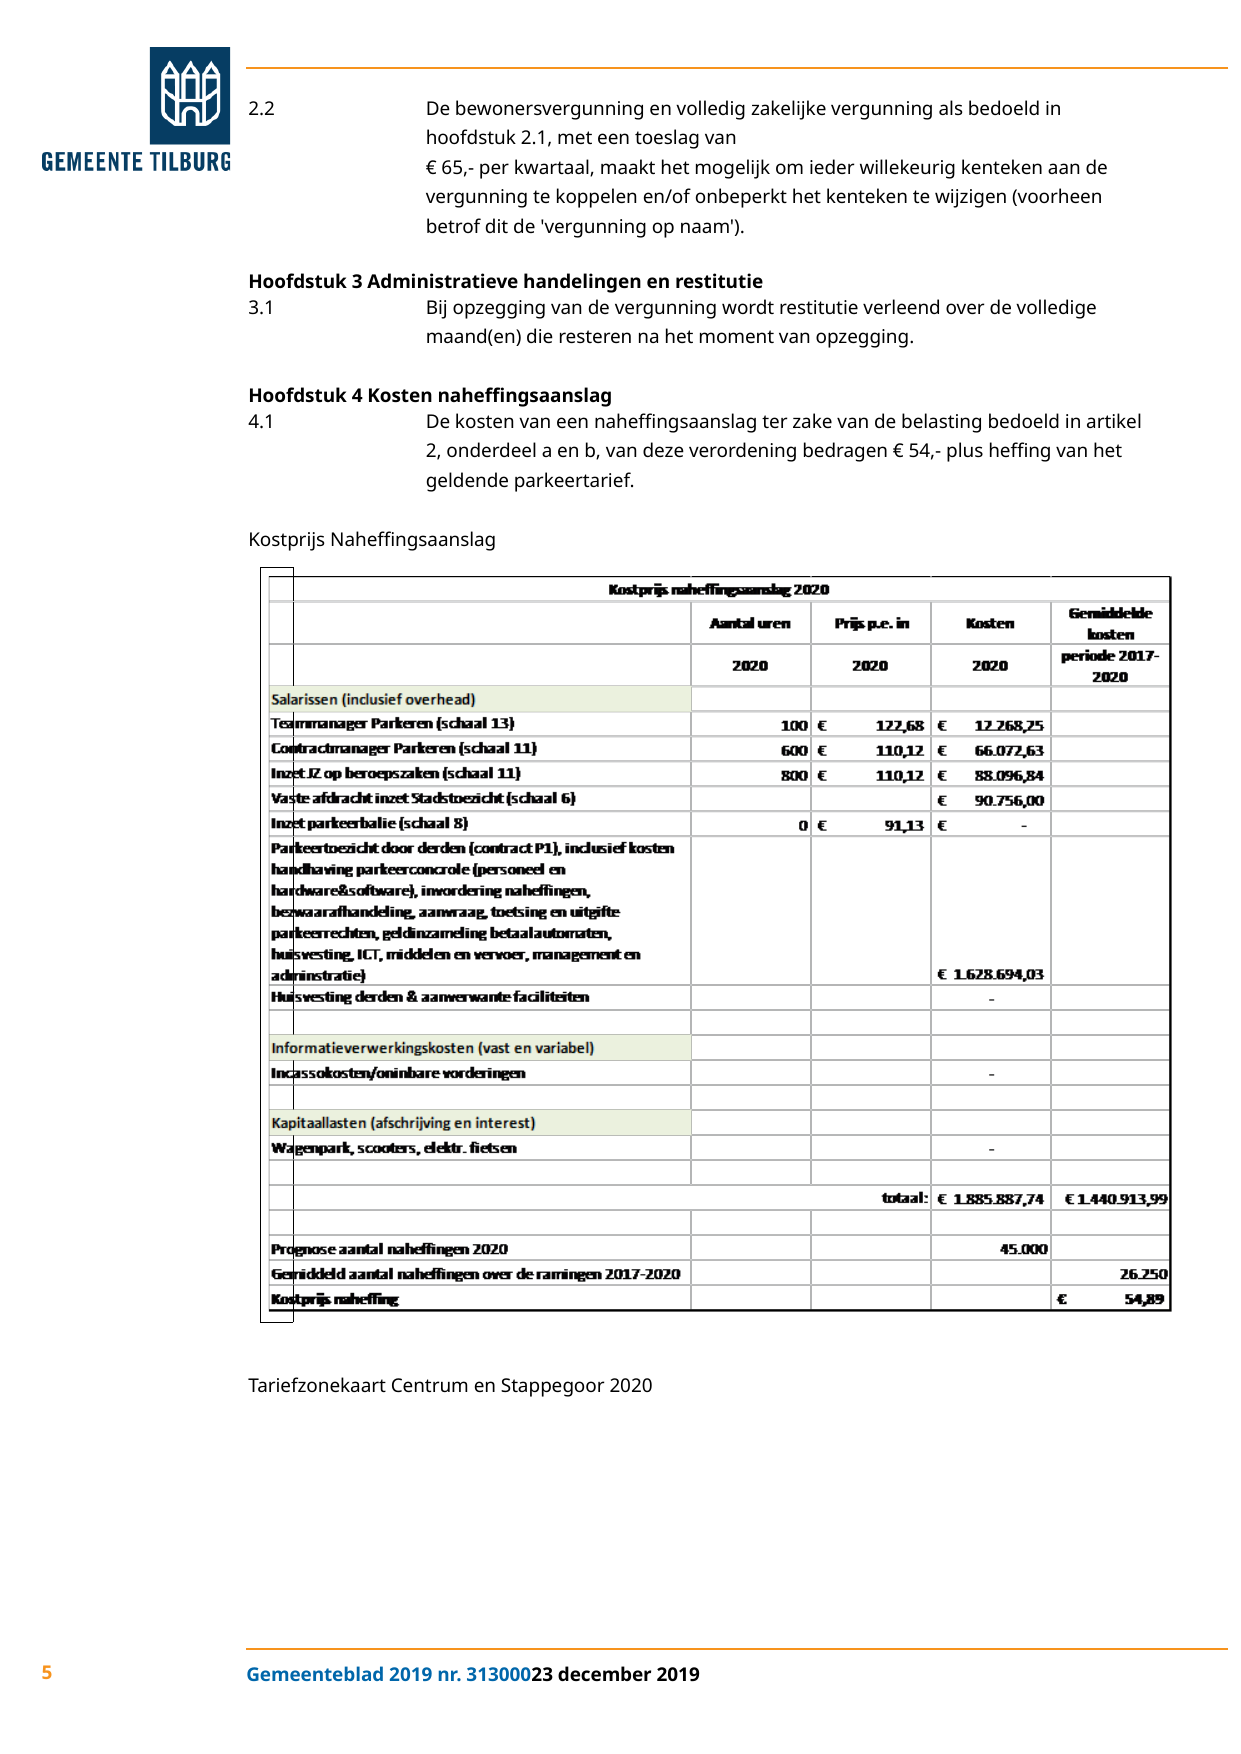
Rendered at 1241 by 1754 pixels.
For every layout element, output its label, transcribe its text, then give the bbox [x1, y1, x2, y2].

text Kostprijs Naheffingsaanslag [248, 526, 1152, 552]
table_header Hoofdstuk 4 Kosten naheffingsaanslag [248, 383, 1152, 408]
table_cell Bij opzegging van de vergunning wordt restitutie verleend over de volledige maand(en) die resteren na het moment van opzegging. [426, 294, 1152, 349]
picture [41, 47, 231, 172]
table_cell De kosten van een naheffingsaanslag ter zake van de belasting bedoeld in artikel 2, onderdeel a en b, van deze verordening bedragen € 54,- plus heffing van het geldende parkeertarief. [426, 408, 1152, 493]
table_cell De bewonersvergunning en volledig zakelijke vergunning als bedoeld in hoofdstuk 2.1, met een toeslag van € 65,- per kwartaal, maakt het mogelijk om ieder willekeurig kenteken aan de vergunning te koppelen en/of onbeperkt het kenteken te wijzigen (voorheen betrof dit de 'vergunning op naam'). [426, 95, 1152, 268]
table_cell Hoofdstuk 3 Administratieve handelingen en restitutie [248, 269, 1152, 294]
table_cell 4.1 [248, 408, 426, 493]
text Tariefzonekaart Centrum en Stappegoor 2020 [248, 1373, 1152, 1398]
picture [268, 576, 1173, 1313]
table_cell 3.1 [248, 294, 426, 349]
table_cell 2.2 [248, 95, 426, 268]
